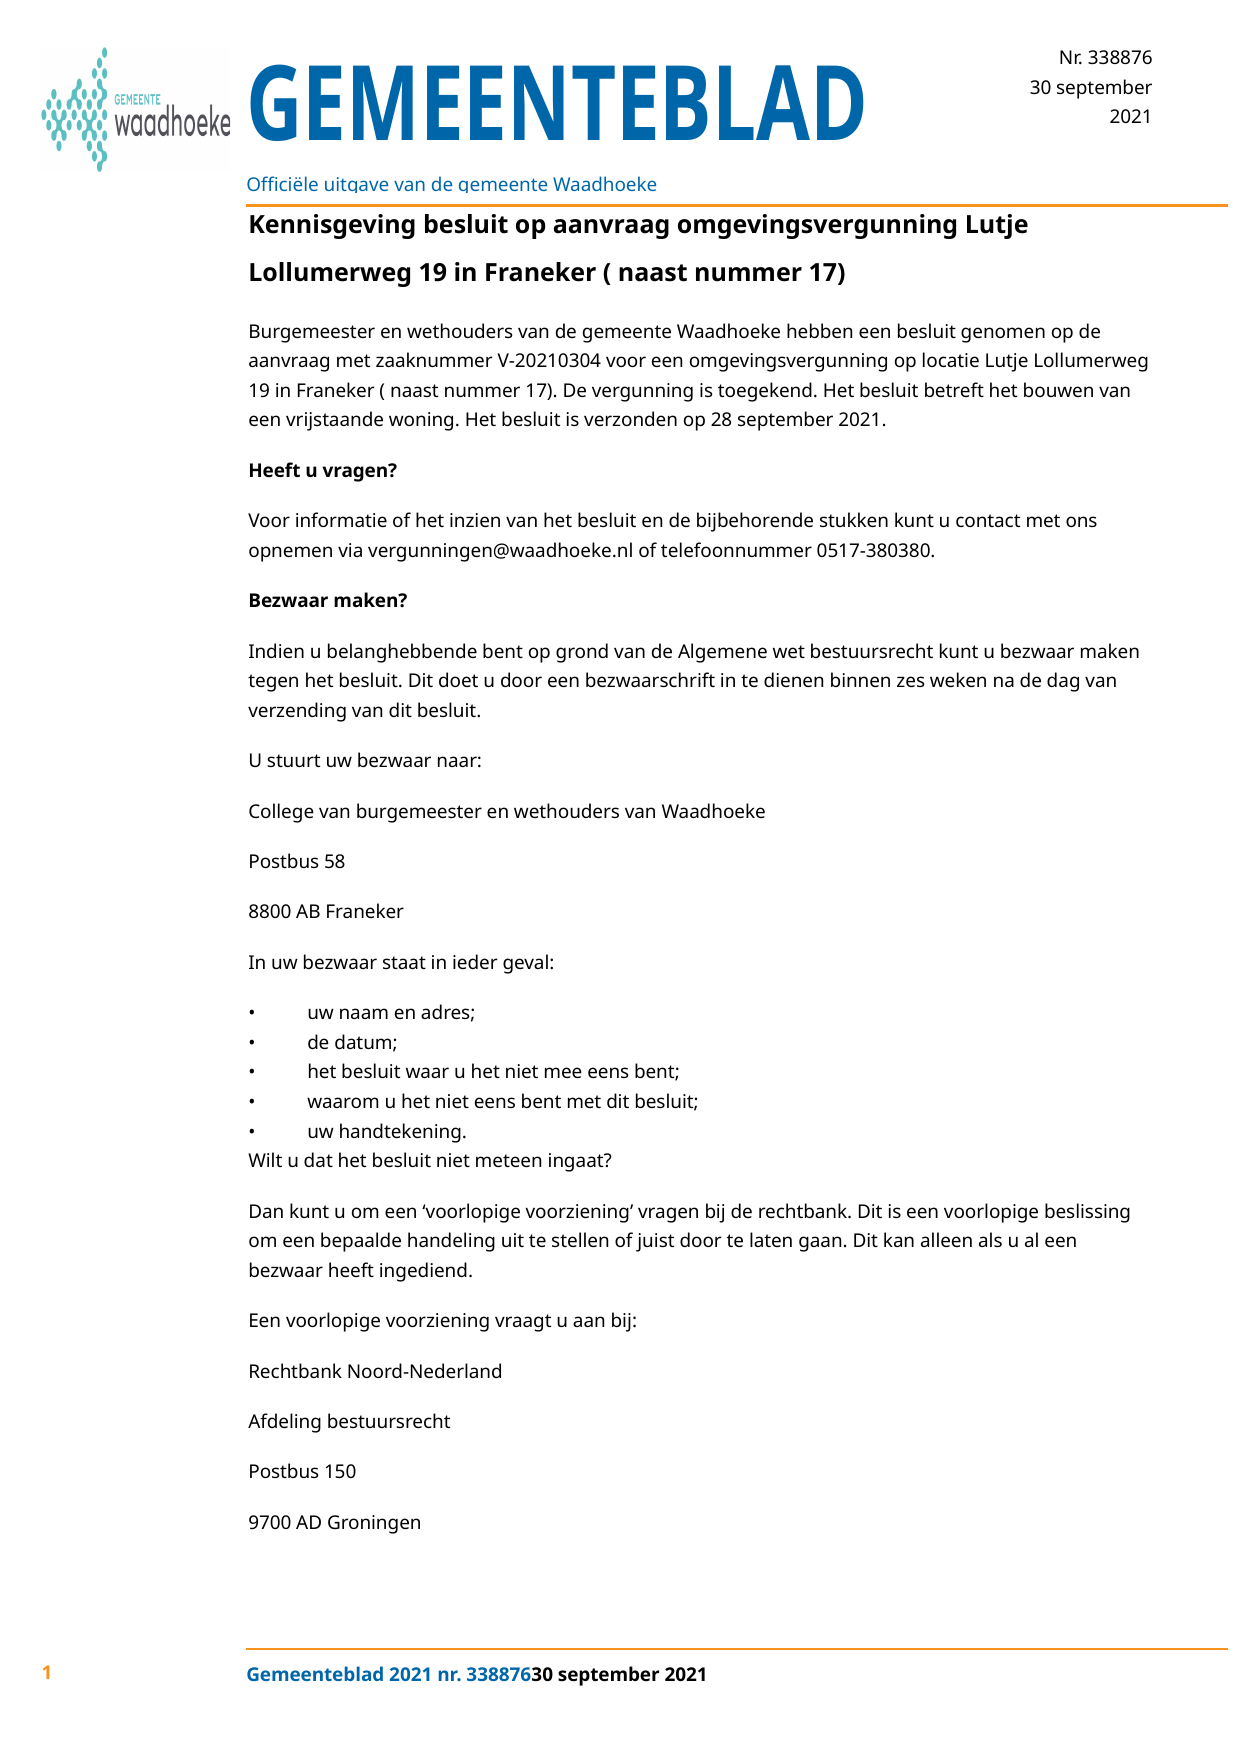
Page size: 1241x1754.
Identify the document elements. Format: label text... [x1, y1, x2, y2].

text U stuurt uw bezwaar naar: [248, 747, 1152, 773]
list het besluit waar u het niet mee eens bent; [248, 1059, 1152, 1084]
list waarom u het niet eens bent met dit besluit; [248, 1088, 1152, 1114]
text Heeft u vragen? [248, 457, 1152, 483]
text Rechtbank Noord-Nederland [248, 1358, 1152, 1384]
text 8800 AB Franeker [248, 899, 1152, 924]
text Bezwaar maken? [248, 587, 1152, 613]
text Postbus 150 [248, 1459, 1152, 1484]
text Afdeling bestuursrecht [248, 1408, 1152, 1434]
text Indien u belanghebbende bent op grond van de Algemene wet bestuursrecht kunt u bezwaar maken tegen het besluit. Dit doet u door een bezwaarschrift in te dienen binnen zes weken na de dag van verzending van dit besluit. [248, 638, 1152, 723]
text Dan kunt u om een ‘voorlopige voorziening’ vragen bij de rechtbank. Dit is een voorlopige beslissing om een bepaalde handeling uit te stellen of juist door te laten gaan. Dit kan alleen als u al een bezwaar heeft ingediend. [248, 1198, 1152, 1283]
text In uw bezwaar staat in ieder geval: [248, 949, 1152, 975]
list de datum; [248, 1029, 1152, 1055]
text Een voorlopige voorziening vraagt u aan bij: [248, 1307, 1152, 1333]
list uw handtekening. [248, 1118, 1152, 1144]
picture [41, 47, 231, 172]
text Wilt u dat het besluit niet meteen ingaat? [248, 1147, 1152, 1173]
text College van burgemeester en wethouders van Waadhoeke [248, 798, 1152, 824]
text Postbus 58 [248, 848, 1152, 874]
text 9700 AD Groningen [248, 1509, 1152, 1535]
text Kennisgeving besluit op aanvraag omgevingsvergunning Lutje Lollumerweg 19 in Franeker ( naast nummer 17) [248, 207, 1152, 288]
list uw naam en adres; [248, 999, 1152, 1025]
text Voor informatie of het inzien van het besluit en de bijbehorende stukken kunt u contact met ons opnemen via vergunningen@waadhoeke.nl of telefoonnummer 0517-380380. [248, 507, 1152, 563]
text Burgemeester en wethouders van de gemeente Waadhoeke hebben een besluit genomen op de aanvraag met zaaknummer V-20210304 voor een omgevingsvergunning op locatie Lutje Lollumerweg 19 in Franeker ( naast nummer 17). De vergunning is toegekend. Het besluit betreft het bouwen van een vrijstaande woning. Het besluit is verzonden op 28 september 2021. [248, 318, 1152, 432]
